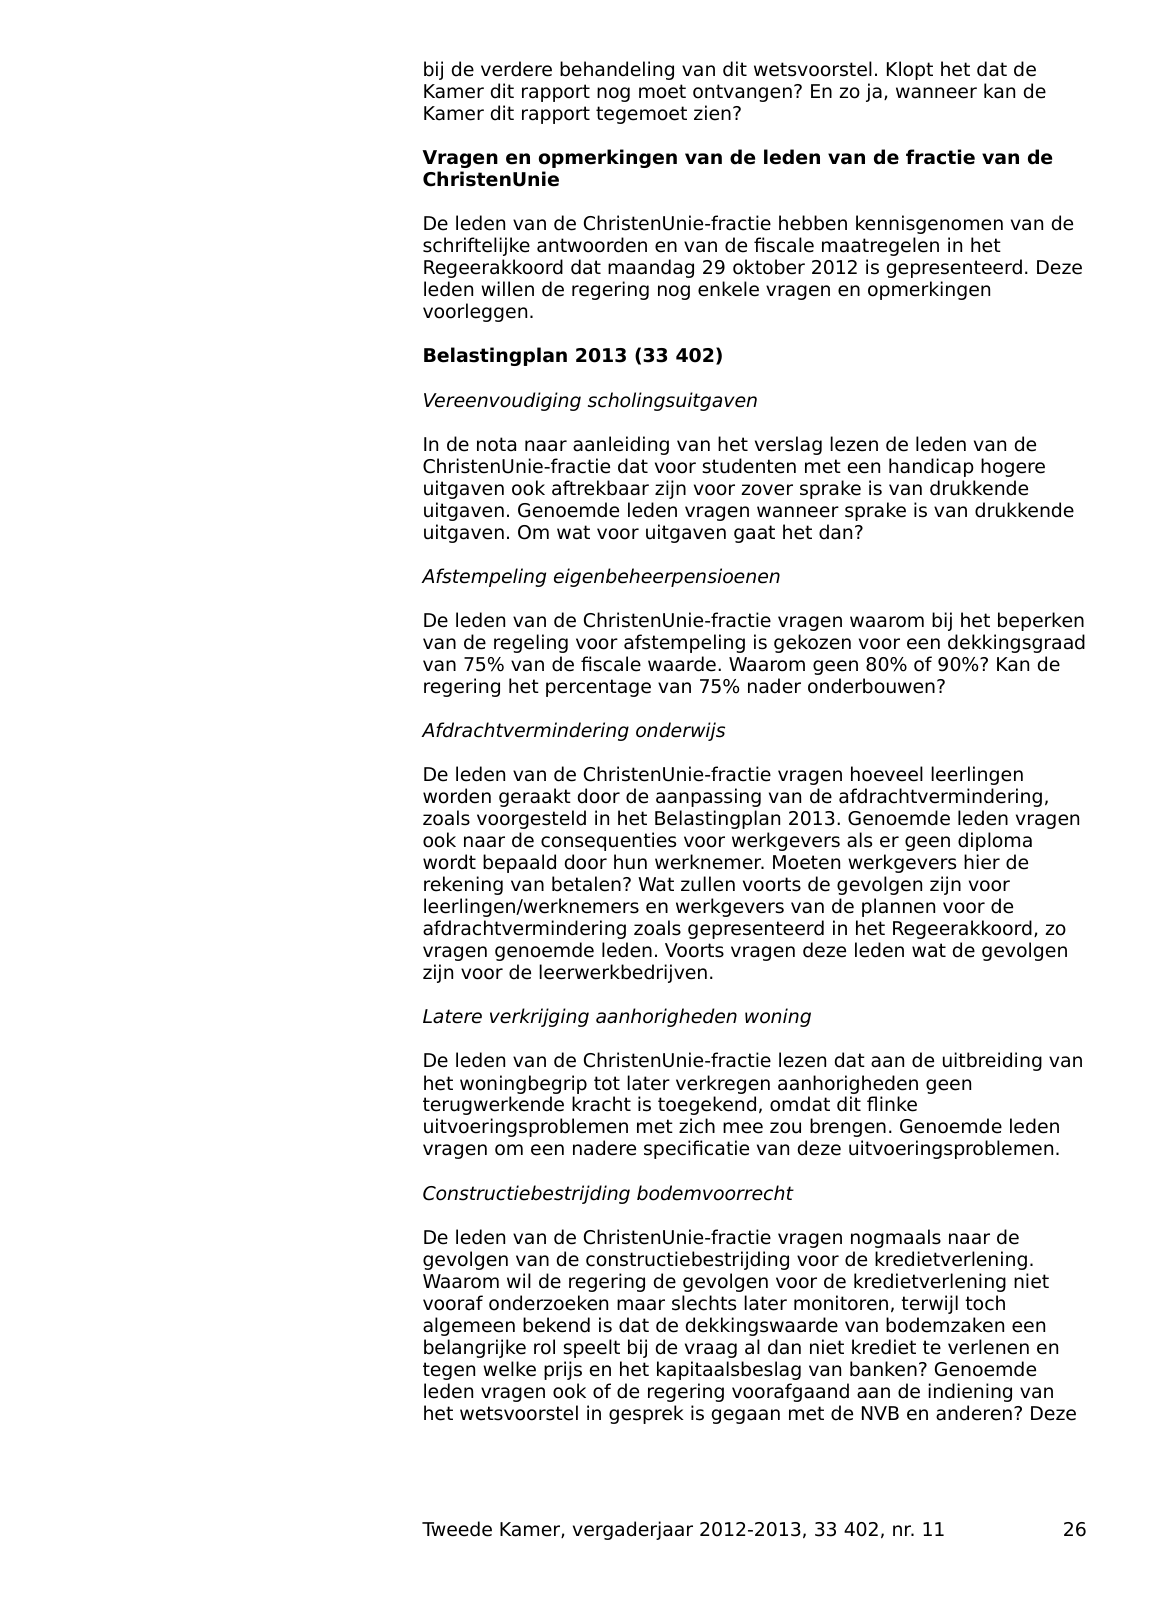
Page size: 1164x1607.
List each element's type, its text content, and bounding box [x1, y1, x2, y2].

text De leden van de ChristenUnie-fractie hebben kennisgenomen van de schriftelijke antwoorden en van de fiscale maatregelen in het Regeerakkoord dat maandag 29 oktober 2012 is gepresenteerd. Deze leden willen de regering nog enkele vragen en opmerkingen voorleggen. [422, 213, 1087, 323]
subtitle Latere verkrijging aanhorigheden woning [422, 1006, 1087, 1028]
subtitle Afdrachtvermindering onderwijs [422, 720, 1087, 742]
subtitle Vereenvoudiging scholingsuitgaven [422, 389, 1087, 412]
text bij de verdere behandeling van dit wetsvoorstel. Klopt het dat de Kamer dit rapport nog moet ontvangen? En zo ja, wanneer kan de Kamer dit rapport tegemoet zien? [422, 59, 1087, 125]
text In de nota naar aanleiding van het verslag lezen de leden van de ChristenUnie-fractie dat voor studenten met een handicap hogere uitgaven ook aftrekbaar zijn voor zover sprake is van drukkende uitgaven. Genoemde leden vragen wanneer sprake is van drukkende uitgaven. Om wat voor uitgaven gaat het dan? [422, 434, 1087, 544]
text De leden van de ChristenUnie-fractie vragen waarom bij het beperken van de regeling voor afstempeling is gekozen voor een dekkingsgraad van 75% van de fiscale waarde. Waarom geen 80% of 90%? Kan de regering het percentage van 75% nader onderbouwen? [422, 610, 1087, 698]
subtitle Afstempeling eigenbeheerpensioenen [422, 566, 1087, 588]
subtitle Vragen en opmerkingen van de leden van de fractie van de ChristenUnie [422, 147, 1087, 191]
text De leden van de ChristenUnie-fractie vragen hoeveel leerlingen worden geraakt door de aanpassing van de afdrachtvermindering, zoals voorgesteld in het Belastingplan 2013. Genoemde leden vragen ook naar de consequenties voor werkgevers als er geen diploma wordt bepaald door hun werknemer. Moeten werkgevers hier de rekening van betalen? Wat zullen voorts de gevolgen zijn voor leerlingen/werknemers en werkgevers van de plannen voor de afdrachtvermindering zoals gepresenteerd in het Regeerakkoord, zo vragen genoemde leden. Voorts vragen deze leden wat de gevolgen zijn voor de leerwerkbedrijven. [422, 764, 1087, 984]
subtitle Belastingplan 2013 (33 402) [422, 345, 1087, 367]
subtitle Constructiebestrijding bodemvoorrecht [422, 1182, 1087, 1204]
text De leden van de ChristenUnie-fractie vragen nogmaals naar de gevolgen van de constructiebestrijding voor de kredietverlening. Waarom wil de regering de gevolgen voor de kredietverlening niet vooraf onderzoeken maar slechts later monitoren, terwijl toch algemeen bekend is dat de dekkingswaarde van bodemzaken een belangrijke rol speelt bij de vraag al dan niet krediet te verlenen en tegen welke prijs en het kapitaalsbeslag van banken? Genoemde leden vragen ook of de regering voorafgaand aan de indiening van het wetsvoorstel in gesprek is gegaan met de NVB en anderen? Deze [422, 1227, 1087, 1424]
text De leden van de ChristenUnie-fractie lezen dat aan de uitbreiding van het woningbegrip tot later verkregen aanhorigheden geen terugwerkende kracht is toegekend, omdat dit flinke uitvoeringsproblemen met zich mee zou brengen. Genoemde leden vragen om een nadere specificatie van deze uitvoeringsproblemen. [422, 1050, 1087, 1160]
